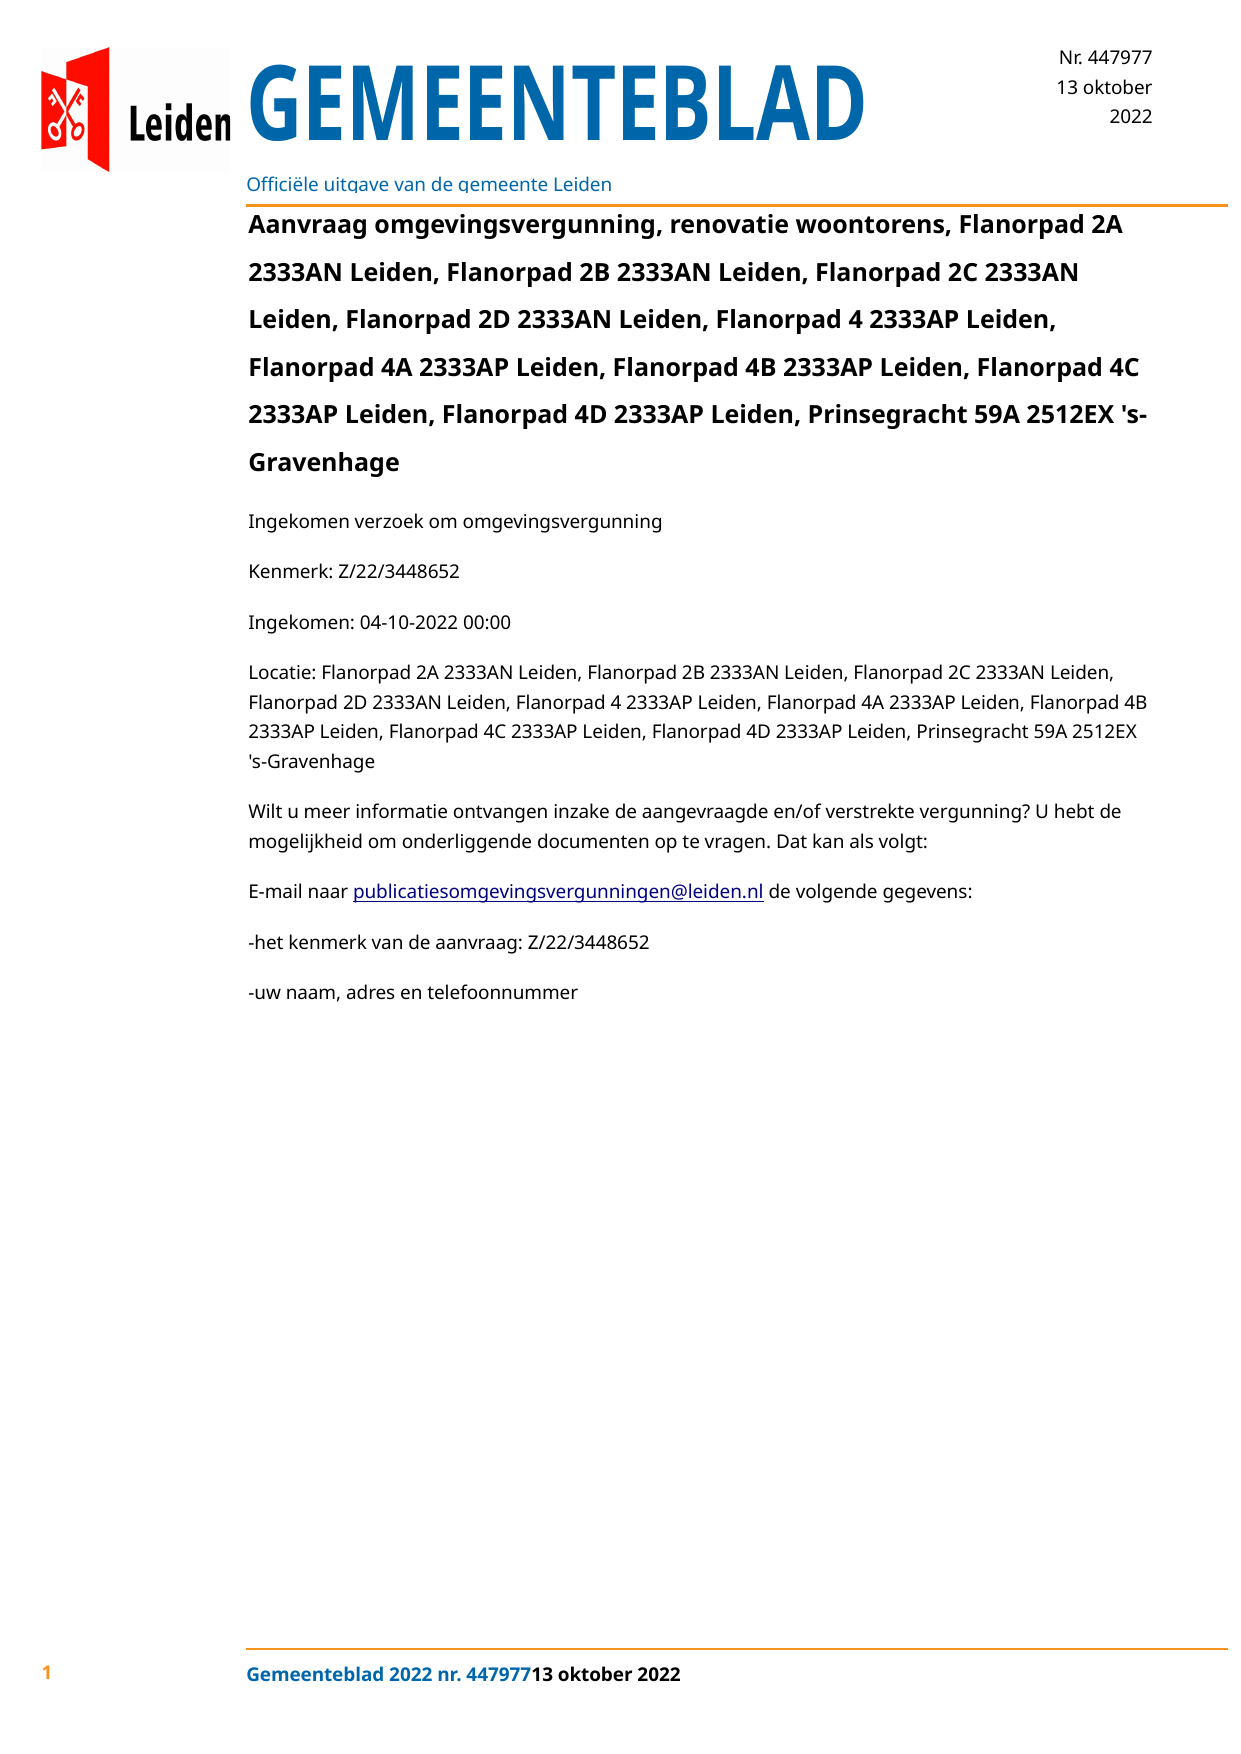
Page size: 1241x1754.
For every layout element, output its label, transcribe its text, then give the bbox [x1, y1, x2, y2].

picture [41, 47, 231, 172]
text Aanvraag omgevingsvergunning, renovatie woontorens, Flanorpad 2A 2333AN Leiden, Flanorpad 2B 2333AN Leiden, Flanorpad 2C 2333AN Leiden, Flanorpad 2D 2333AN Leiden, Flanorpad 4 2333AP Leiden, Flanorpad 4A 2333AP Leiden, Flanorpad 4B 2333AP Leiden, Flanorpad 4C 2333AP Leiden, Flanorpad 4D 2333AP Leiden, Prinsegracht 59A 2512EX 's-Gravenhage [248, 207, 1152, 479]
text Ingekomen: 04-10-2022 00:00 [248, 609, 1152, 635]
text Locatie: Flanorpad 2A 2333AN Leiden, Flanorpad 2B 2333AN Leiden, Flanorpad 2C 2333AN Leiden, Flanorpad 2D 2333AN Leiden, Flanorpad 4 2333AP Leiden, Flanorpad 4A 2333AP Leiden, Flanorpad 4B 2333AP Leiden, Flanorpad 4C 2333AP Leiden, Flanorpad 4D 2333AP Leiden, Prinsegracht 59A 2512EX 's-Gravenhage [248, 659, 1152, 774]
text E-mail naar publicatiesomgevingsvergunningen@leiden.nl de volgende gegevens: [248, 879, 1152, 904]
text -het kenmerk van de aanvraag: Z/22/3448652 [248, 929, 1152, 955]
text Wilt u meer informatie ontvangen inzake de aangevraagde en/of verstrekte vergunning? U hebt de mogelijkheid om onderliggende documenten op te vragen. Dat kan als volgt: [248, 799, 1152, 854]
text Ingekomen verzoek om omgevingsvergunning [248, 508, 1152, 534]
text -uw naam, adres en telefoonnummer [248, 979, 1152, 1005]
text Kenmerk: Z/22/3448652 [248, 559, 1152, 584]
